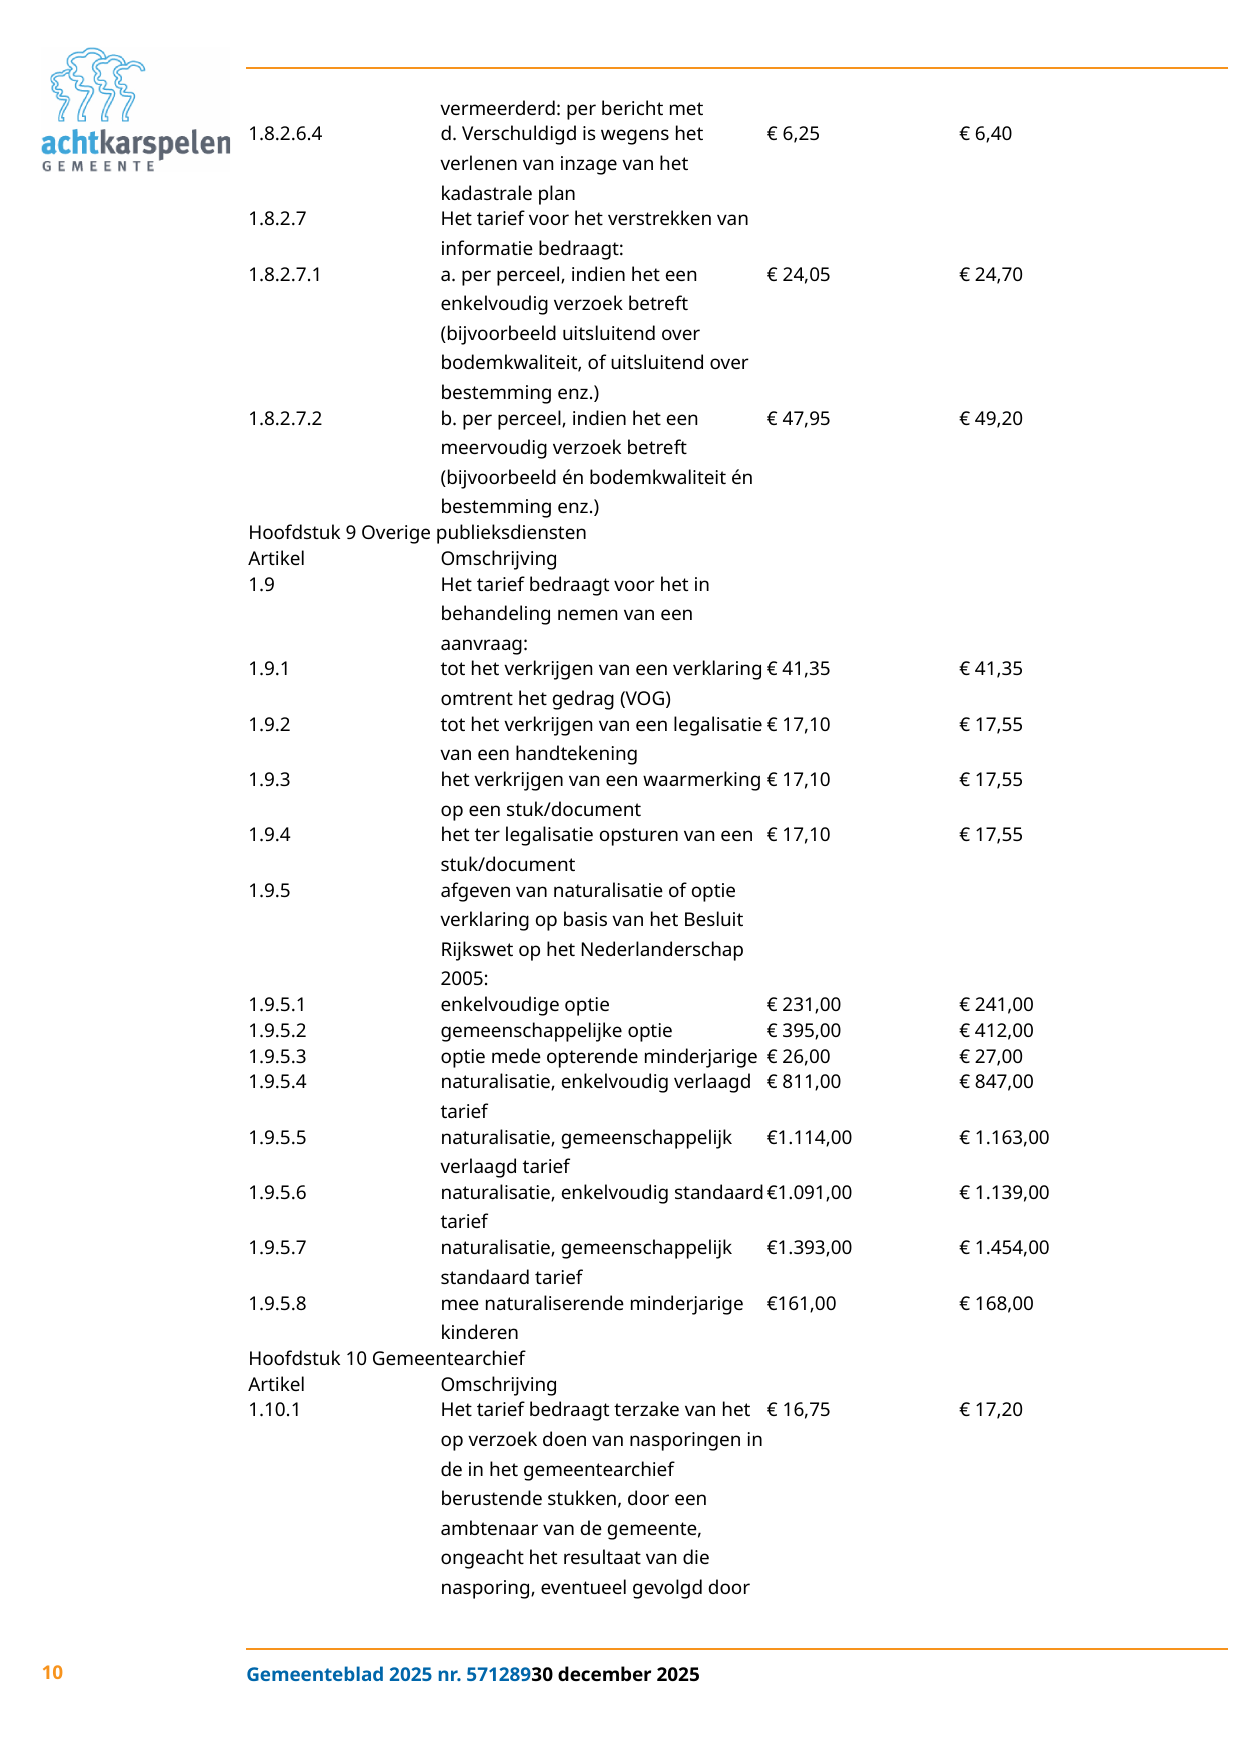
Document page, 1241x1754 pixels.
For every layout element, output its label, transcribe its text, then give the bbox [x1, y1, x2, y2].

table_cell € 17,55 [959, 822, 1152, 877]
table_cell 1.9.2 [248, 711, 440, 766]
table_cell [959, 205, 1152, 261]
table_cell afgeven van naturalisatie of optie verklaring op basis van het Besluit Rijkswet op het Nederlanderschap 2005: [440, 877, 767, 991]
table_cell 1.10.1 [248, 1397, 440, 1600]
table_cell € 24,70 [959, 261, 1152, 405]
table_cell € 47,95 [767, 405, 959, 519]
table_cell [767, 571, 959, 656]
table_cell 1.9 [248, 571, 440, 656]
table_cell € 17,55 [959, 711, 1152, 766]
table_cell [959, 519, 1152, 545]
table_cell [767, 1345, 959, 1371]
table_cell € 16,75 [767, 1397, 959, 1600]
table_cell € 241,00 [959, 991, 1152, 1017]
table_cell Artikel [248, 1371, 440, 1397]
table_cell € 1.454,00 [959, 1235, 1152, 1290]
table_cell 1.8.2.6.4 [248, 121, 440, 205]
table_cell [248, 95, 440, 121]
table_cell € 6,40 [959, 121, 1152, 205]
table_cell [767, 95, 959, 121]
table_cell Hoofdstuk 10 Gemeentearchief [248, 1345, 767, 1371]
table_cell a. per perceel, indien het een enkelvoudig verzoek betreft (bijvoorbeeld uitsluitend over bodemkwaliteit, of uitsluitend over bestemming enz.) [440, 261, 767, 405]
table_cell b. per perceel, indien het een meervoudig verzoek betreft (bijvoorbeeld én bodemkwaliteit én bestemming enz.) [440, 405, 767, 519]
table_cell Het tarief voor het verstrekken van informatie bedraagt: [440, 205, 767, 261]
table_cell € 17,55 [959, 766, 1152, 822]
table_cell d. Verschuldigd is wegens het verlenen van inzage van het kadastrale plan [440, 121, 767, 205]
table_cell € 231,00 [767, 991, 959, 1017]
table_cell enkelvoudige optie [440, 991, 767, 1017]
table_cell € 412,00 [959, 1017, 1152, 1043]
table_cell Het tarief bedraagt terzake van het op verzoek doen van nasporingen in de in het gemeentearchief berustende stukken, door een ambtenaar van de gemeente, ongeacht het resultaat van die nasporing, eventueel gevolgd door [440, 1397, 767, 1600]
table_cell 1.9.1 [248, 656, 440, 711]
table_cell 1.9.5.4 [248, 1069, 440, 1124]
table_cell € 168,00 [959, 1290, 1152, 1345]
table_cell € 27,00 [959, 1043, 1152, 1068]
table_cell [959, 1345, 1152, 1371]
table_cell €1.114,00 [767, 1124, 959, 1179]
table_cell € 17,20 [959, 1397, 1152, 1600]
table_cell vermeerderd: per bericht met [440, 95, 767, 121]
table_cell € 1.163,00 [959, 1124, 1152, 1179]
table_cell het ter legalisatie opsturen van een stuk/document [440, 822, 767, 877]
table_cell [767, 519, 959, 545]
table_cell [959, 95, 1152, 121]
table_cell Hoofdstuk 9 Overige publieksdiensten [248, 519, 767, 545]
table_cell 1.9.4 [248, 822, 440, 877]
table_cell Het tarief bedraagt voor het in behandeling nemen van een aanvraag: [440, 571, 767, 656]
table_cell 1.8.2.7 [248, 205, 440, 261]
table_cell Omschrijving [440, 1371, 767, 1397]
table_cell [959, 1371, 1152, 1397]
table_cell € 17,10 [767, 711, 959, 766]
table_cell Omschrijving [440, 545, 767, 571]
table_cell naturalisatie, enkelvoudig verlaagd tarief [440, 1069, 767, 1124]
table_cell 1.9.5.5 [248, 1124, 440, 1179]
table_cell 1.8.2.7.1 [248, 261, 440, 405]
table_cell € 41,35 [767, 656, 959, 711]
table_cell 1.9.5.2 [248, 1017, 440, 1043]
table_cell 1.9.5.1 [248, 991, 440, 1017]
table_cell € 811,00 [767, 1069, 959, 1124]
table_cell € 17,10 [767, 766, 959, 822]
table_cell €1.091,00 [767, 1179, 959, 1234]
table_cell 1.9.5.3 [248, 1043, 440, 1068]
table_cell [959, 877, 1152, 991]
table_cell € 1.139,00 [959, 1179, 1152, 1234]
table_cell [959, 545, 1152, 571]
table_cell [767, 877, 959, 991]
table_cell € 17,10 [767, 822, 959, 877]
table_cell Artikel [248, 545, 440, 571]
table_cell 1.9.5 [248, 877, 440, 991]
table_cell naturalisatie, gemeenschappelijk standaard tarief [440, 1235, 767, 1290]
table_cell € 49,20 [959, 405, 1152, 519]
table_cell naturalisatie, enkelvoudig standaard tarief [440, 1179, 767, 1234]
table_cell € 24,05 [767, 261, 959, 405]
table_cell 1.9.3 [248, 766, 440, 822]
table_cell € 847,00 [959, 1069, 1152, 1124]
table_cell € 26,00 [767, 1043, 959, 1068]
table_cell gemeenschappelijke optie [440, 1017, 767, 1043]
table_cell €161,00 [767, 1290, 959, 1345]
table_cell 1.8.2.7.2 [248, 405, 440, 519]
table_cell [767, 205, 959, 261]
table_cell naturalisatie, gemeenschappelijk verlaagd tarief [440, 1124, 767, 1179]
table_cell € 41,35 [959, 656, 1152, 711]
table_cell [767, 1371, 959, 1397]
table_cell [767, 545, 959, 571]
table_cell € 6,25 [767, 121, 959, 205]
table_cell €1.393,00 [767, 1235, 959, 1290]
table_cell tot het verkrijgen van een legalisatie van een handtekening [440, 711, 767, 766]
table_cell 1.9.5.8 [248, 1290, 440, 1345]
table_cell [959, 571, 1152, 656]
table_cell 1.9.5.6 [248, 1179, 440, 1234]
table_cell tot het verkrijgen van een verklaring omtrent het gedrag (VOG) [440, 656, 767, 711]
table_cell € 395,00 [767, 1017, 959, 1043]
table_cell optie mede opterende minderjarige [440, 1043, 767, 1068]
picture [41, 47, 231, 172]
table_cell 1.9.5.7 [248, 1235, 440, 1290]
table_cell mee naturaliserende minderjarige kinderen [440, 1290, 767, 1345]
table_cell het verkrijgen van een waarmerking op een stuk/document [440, 766, 767, 822]
